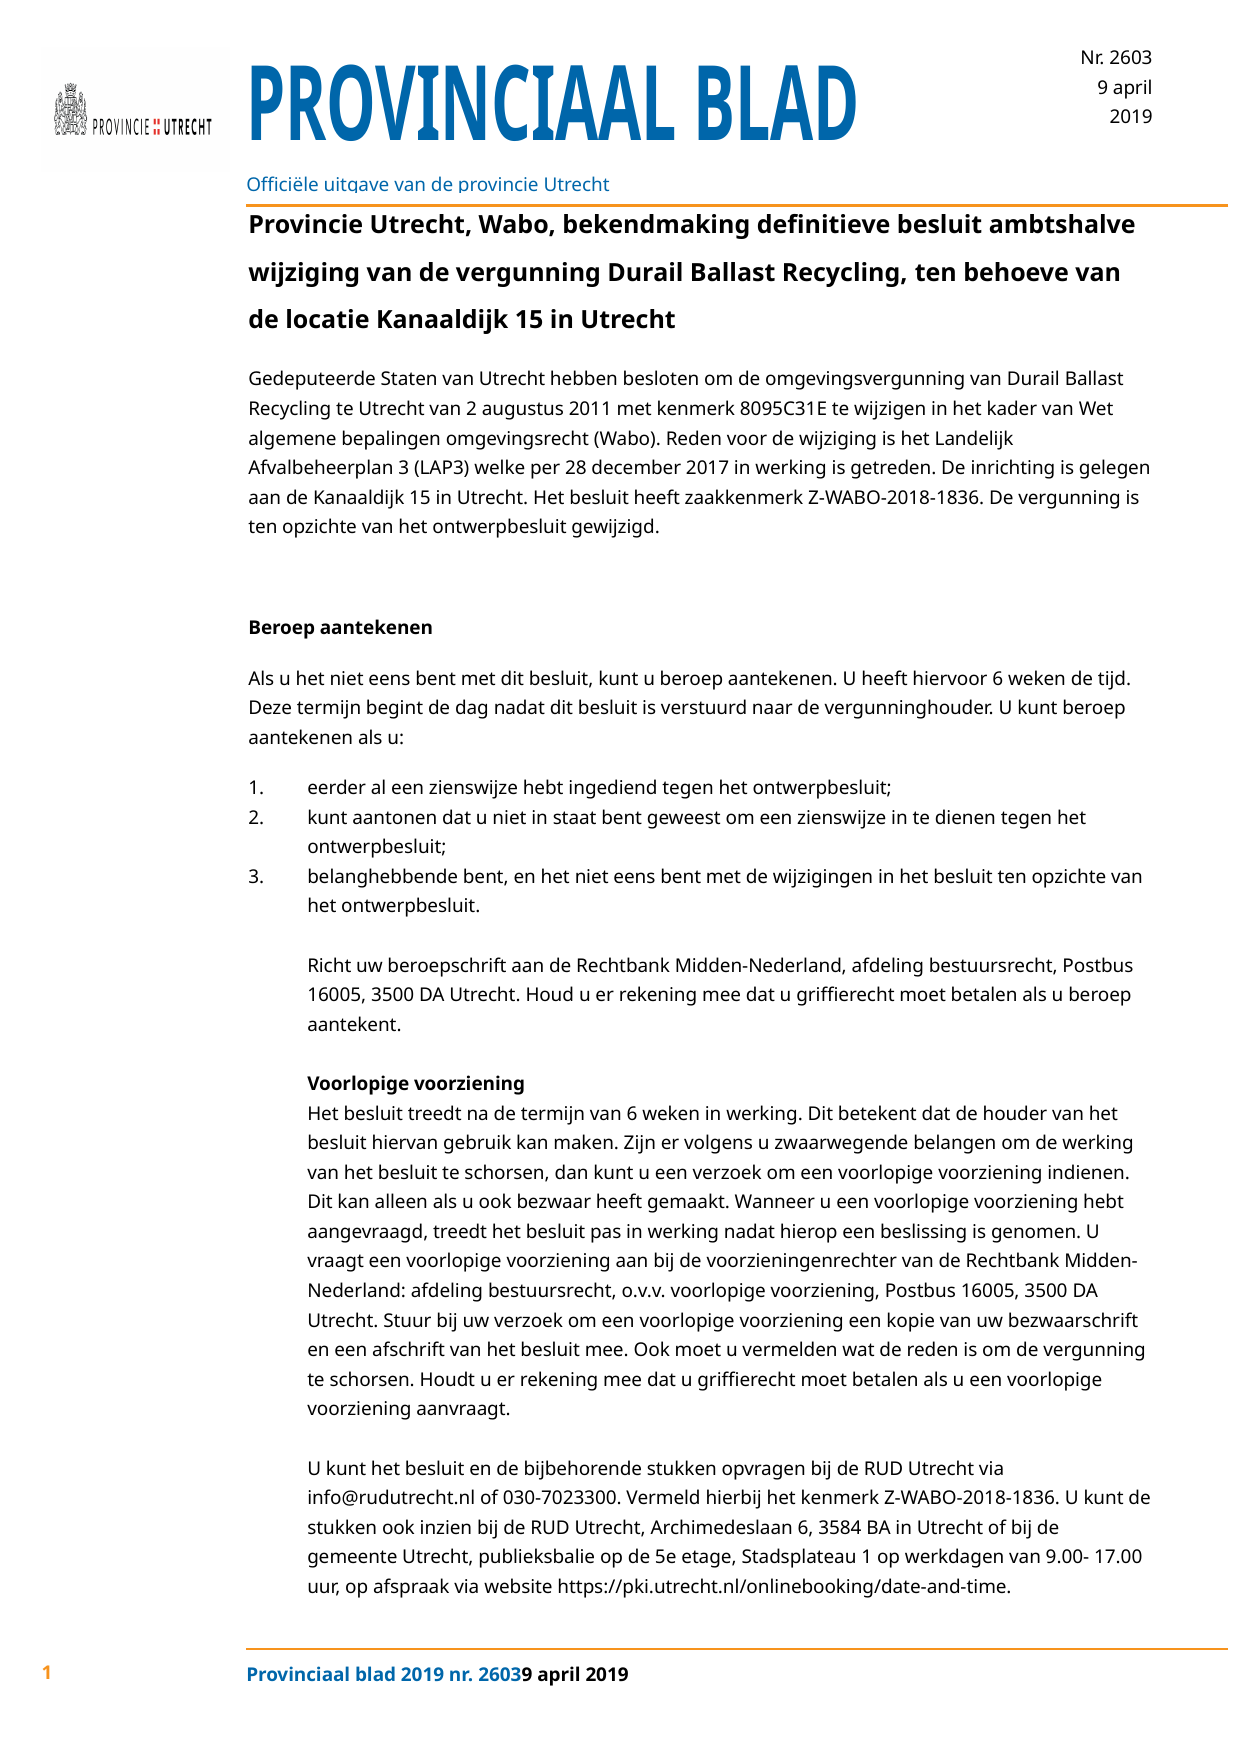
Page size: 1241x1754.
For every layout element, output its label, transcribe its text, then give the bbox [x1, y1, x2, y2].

list Voorlopige voorziening [248, 1070, 1152, 1096]
text Provincie Utrecht, Wabo, bekendmaking definitieve besluit ambtshalve wijziging van de vergunning Durail Ballast Recycling, ten behoeve van de locatie Kanaaldijk 15 in Utrecht [248, 207, 1152, 336]
text Gedeputeerde Staten van Utrecht hebben besloten om de omgevingsvergunning van Durail Ballast Recycling te Utrecht van 2 augustus 2011 met kenmerk 8095C31E te wijzigen in het kader van Wet algemene bepalingen omgevingsrecht (Wabo). Reden voor de wijziging is het Landelijk Afvalbeheerplan 3 (LAP3) welke per 28 december 2017 in werking is getreden. De inrichting is gelegen aan de Kanaaldijk 15 in Utrecht. Het besluit heeft zaakkenmerk Z-WABO-2018-1836. De vergunning is ten opzichte van het ontwerpbesluit gewijzigd. [248, 366, 1152, 539]
text Beroep aantekenen [248, 614, 1152, 640]
list Het besluit treedt na de termijn van 6 weken in werking. Dit betekent dat de houder van het besluit hiervan gebruik kan maken. Zijn er volgens u zwaarwegende belangen om de werking van het besluit te schorsen, dan kunt u een verzoek om een voorlopige voorziening indienen. Dit kan alleen als u ook bezwaar heeft gemaakt. Wanneer u een voorlopige voorziening hebt aangevraagd, treedt het besluit pas in werking nadat hierop een beslissing is genomen. U vraagt een voorlopige voorziening aan bij de voorzieningenrechter van de Rechtbank Midden-Nederland: afdeling bestuursrecht, o.v.v. voorlopige voorziening, Postbus 16005, 3500 DA Utrecht. Stuur bij uw verzoek om een voorlopige voorziening een kopie van uw bezwaarschrift en een afschrift van het besluit mee. Ook moet u vermelden wat de reden is om de vergunning te schorsen. Houdt u er rekening mee dat u griffierecht moet betalen als u een voorlopige voorziening aanvraagt. [248, 1100, 1152, 1421]
list eerder al een zienswijze hebt ingediend tegen het ontwerpbesluit; [248, 774, 1152, 800]
picture [41, 47, 231, 172]
list kunt aantonen dat u niet in staat bent geweest om een zienswijze in te dienen tegen het ontwerpbesluit; [248, 804, 1152, 859]
list belanghebbende bent, en het niet eens bent met de wijzigingen in het besluit ten opzichte van het ontwerpbesluit. [248, 863, 1152, 918]
list Richt uw beroepschrift aan de Rechtbank Midden-Nederland, afdeling bestuursrecht, Postbus 16005, 3500 DA Utrecht. Houd u er rekening mee dat u griffierecht moet betalen als u beroep aantekent. [248, 952, 1152, 1037]
list U kunt het besluit en de bijbehorende stukken opvragen bij de RUD Utrecht via info@rudutrecht.nl of 030-7023300. Vermeld hierbij het kenmerk Z-WABO-2018-1836. U kunt de stukken ook inzien bij de RUD Utrecht, Archimedeslaan 6, 3584 BA in Utrecht of bij de gemeente Utrecht, publieksbalie op de 5e etage, Stadsplateau 1 op werkdagen van 9.00- 17.00 uur, op afspraak via website https://pki.utrecht.nl/onlinebooking/date-and-time. [248, 1455, 1152, 1599]
text Als u het niet eens bent met dit besluit, kunt u beroep aantekenen. U heeft hiervoor 6 weken de tijd. Deze termijn begint de dag nadat dit besluit is verstuurd naar de vergunninghouder. U kunt beroep aantekenen als u: [248, 665, 1152, 749]
